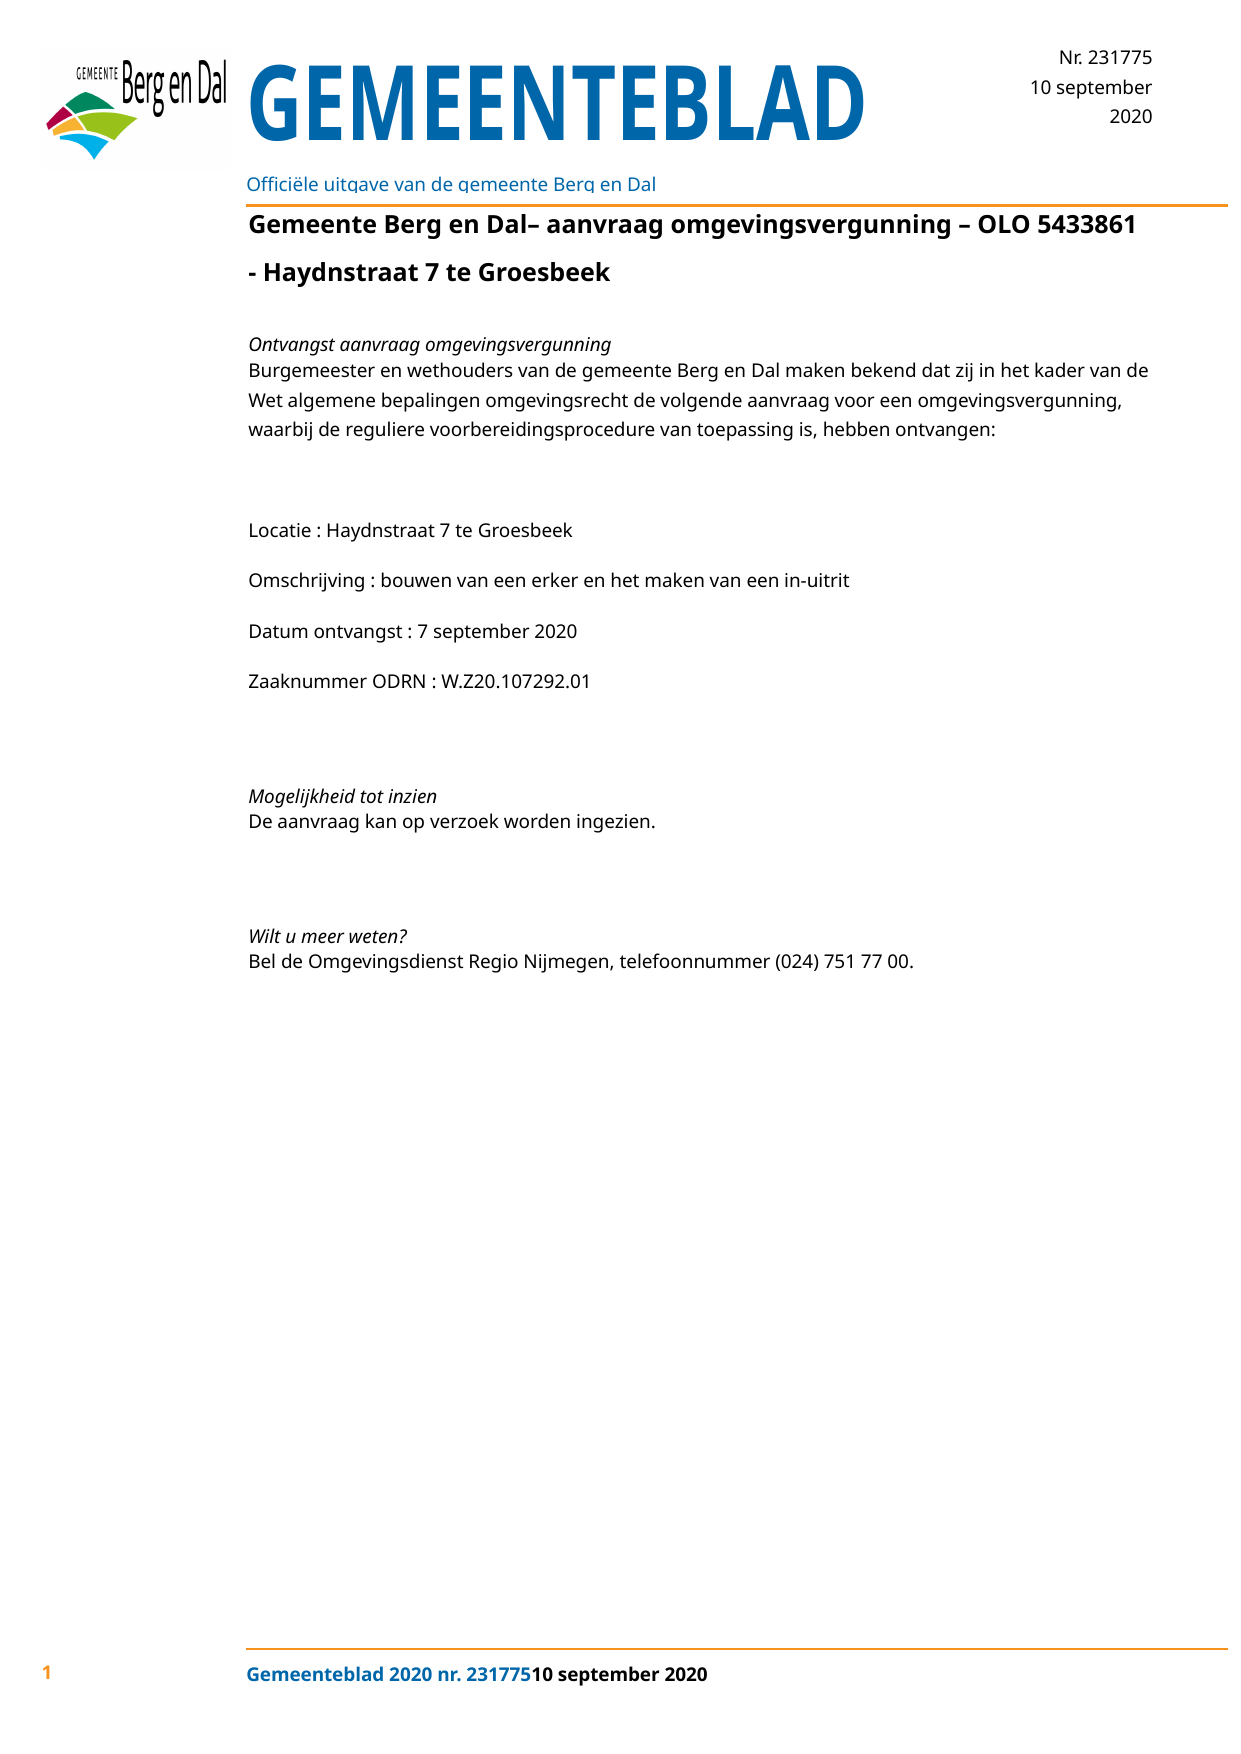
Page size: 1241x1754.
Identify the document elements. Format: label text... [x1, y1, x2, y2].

text Omschrijving : bouwen van een erker en het maken van een in-uitrit [248, 568, 1152, 593]
text Bel de Omgevingsdienst Regio Nijmegen, telefoonnummer (024) 751 77 00. [248, 949, 1152, 974]
text Ontvangst aanvraag omgevingsvergunning [248, 331, 1152, 357]
text Mogelijkheid tot inzien [248, 783, 1152, 808]
text Zaaknummer ODRN : W.Z20.107292.01 [248, 668, 1152, 694]
text Datum ontvangst : 7 september 2020 [248, 618, 1152, 644]
text Locatie : Haydnstraat 7 te Groesbeek [248, 517, 1152, 543]
text De aanvraag kan op verzoek worden ingezien. [248, 808, 1152, 834]
text Gemeente Berg en Dal– aanvraag omgevingsvergunning – OLO 5433861 - Haydnstraat 7 te Groesbeek [248, 207, 1152, 288]
text Burgemeester en wethouders van de gemeente Berg en Dal maken bekend dat zij in het kader van de Wet algemene bepalingen omgevingsrecht de volgende aanvraag voor een omgevingsvergunning, waarbij de reguliere voorbereidingsprocedure van toepassing is, hebben ontvangen: [248, 357, 1152, 442]
picture [41, 47, 231, 172]
text Wilt u meer weten? [248, 923, 1152, 949]
